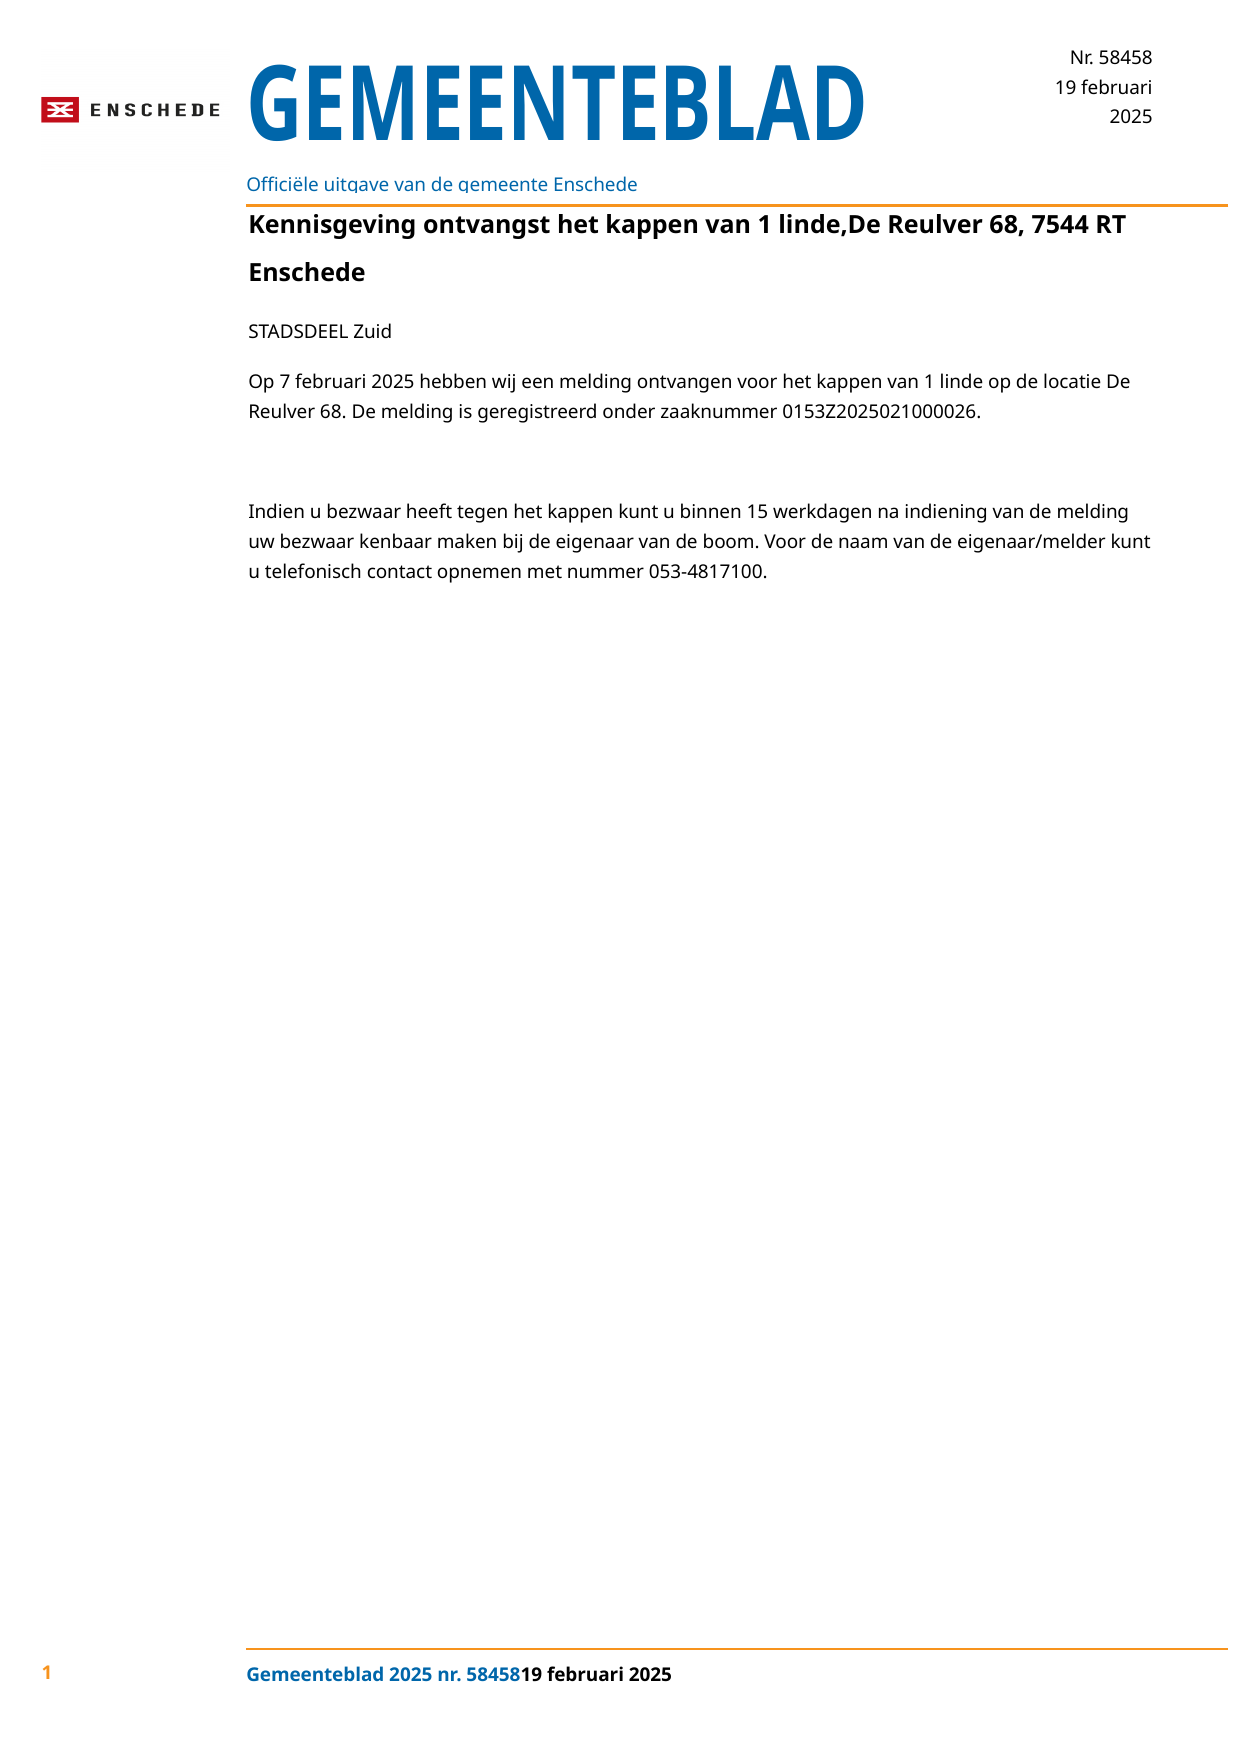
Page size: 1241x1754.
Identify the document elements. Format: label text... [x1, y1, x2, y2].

text Indien u bezwaar heeft tegen het kappen kunt u binnen 15 werkdagen na indiening van de melding uw bezwaar kenbaar maken bij de eigenaar van de boom. Voor de naam van de eigenaar/melder kunt u telefonisch contact opnemen met nummer 053-4817100. [248, 499, 1152, 584]
text Kennisgeving ontvangst het kappen van 1 linde,De Reulver 68, 7544 RT Enschede [248, 207, 1152, 288]
text Op 7 februari 2025 hebben wij een melding ontvangen voor het kappen van 1 linde op de locatie De Reulver 68. De melding is geregistreerd onder zaaknummer 0153Z2025021000026. [248, 368, 1152, 424]
picture [41, 47, 231, 172]
text STADSDEEL Zuid [248, 318, 1152, 344]
